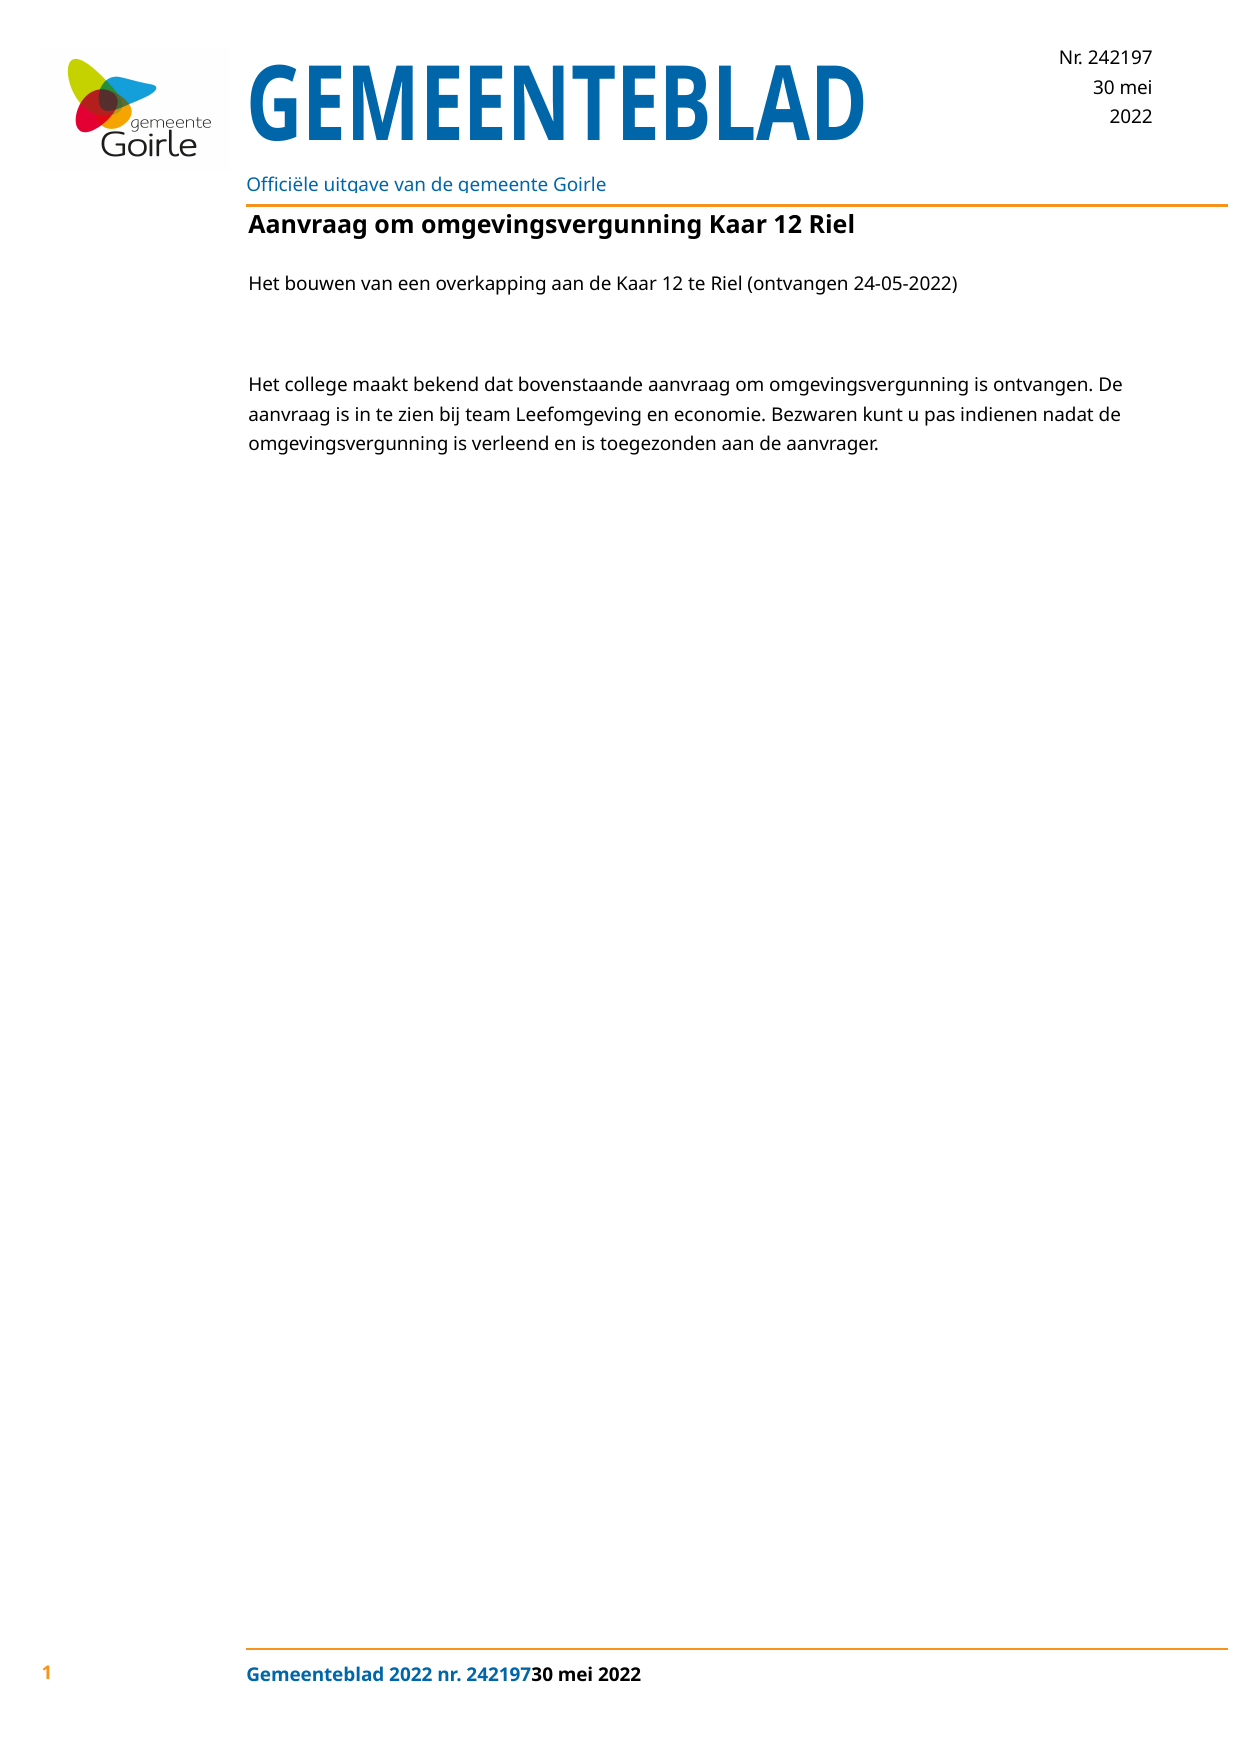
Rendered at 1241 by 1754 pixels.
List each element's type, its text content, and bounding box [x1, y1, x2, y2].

picture [41, 47, 231, 172]
text Het bouwen van een overkapping aan de Kaar 12 te Riel (ontvangen 24-05-2022) [248, 270, 1152, 296]
text Het college maakt bekend dat bovenstaande aanvraag om omgevingsvergunning is ontvangen. De aanvraag is in te zien bij team Leefomgeving en economie. Bezwaren kunt u pas indienen nadat de omgevingsvergunning is verleend en is toegezonden aan de aanvrager. [248, 371, 1152, 456]
text Aanvraag om omgevingsvergunning Kaar 12 Riel [248, 207, 1152, 241]
